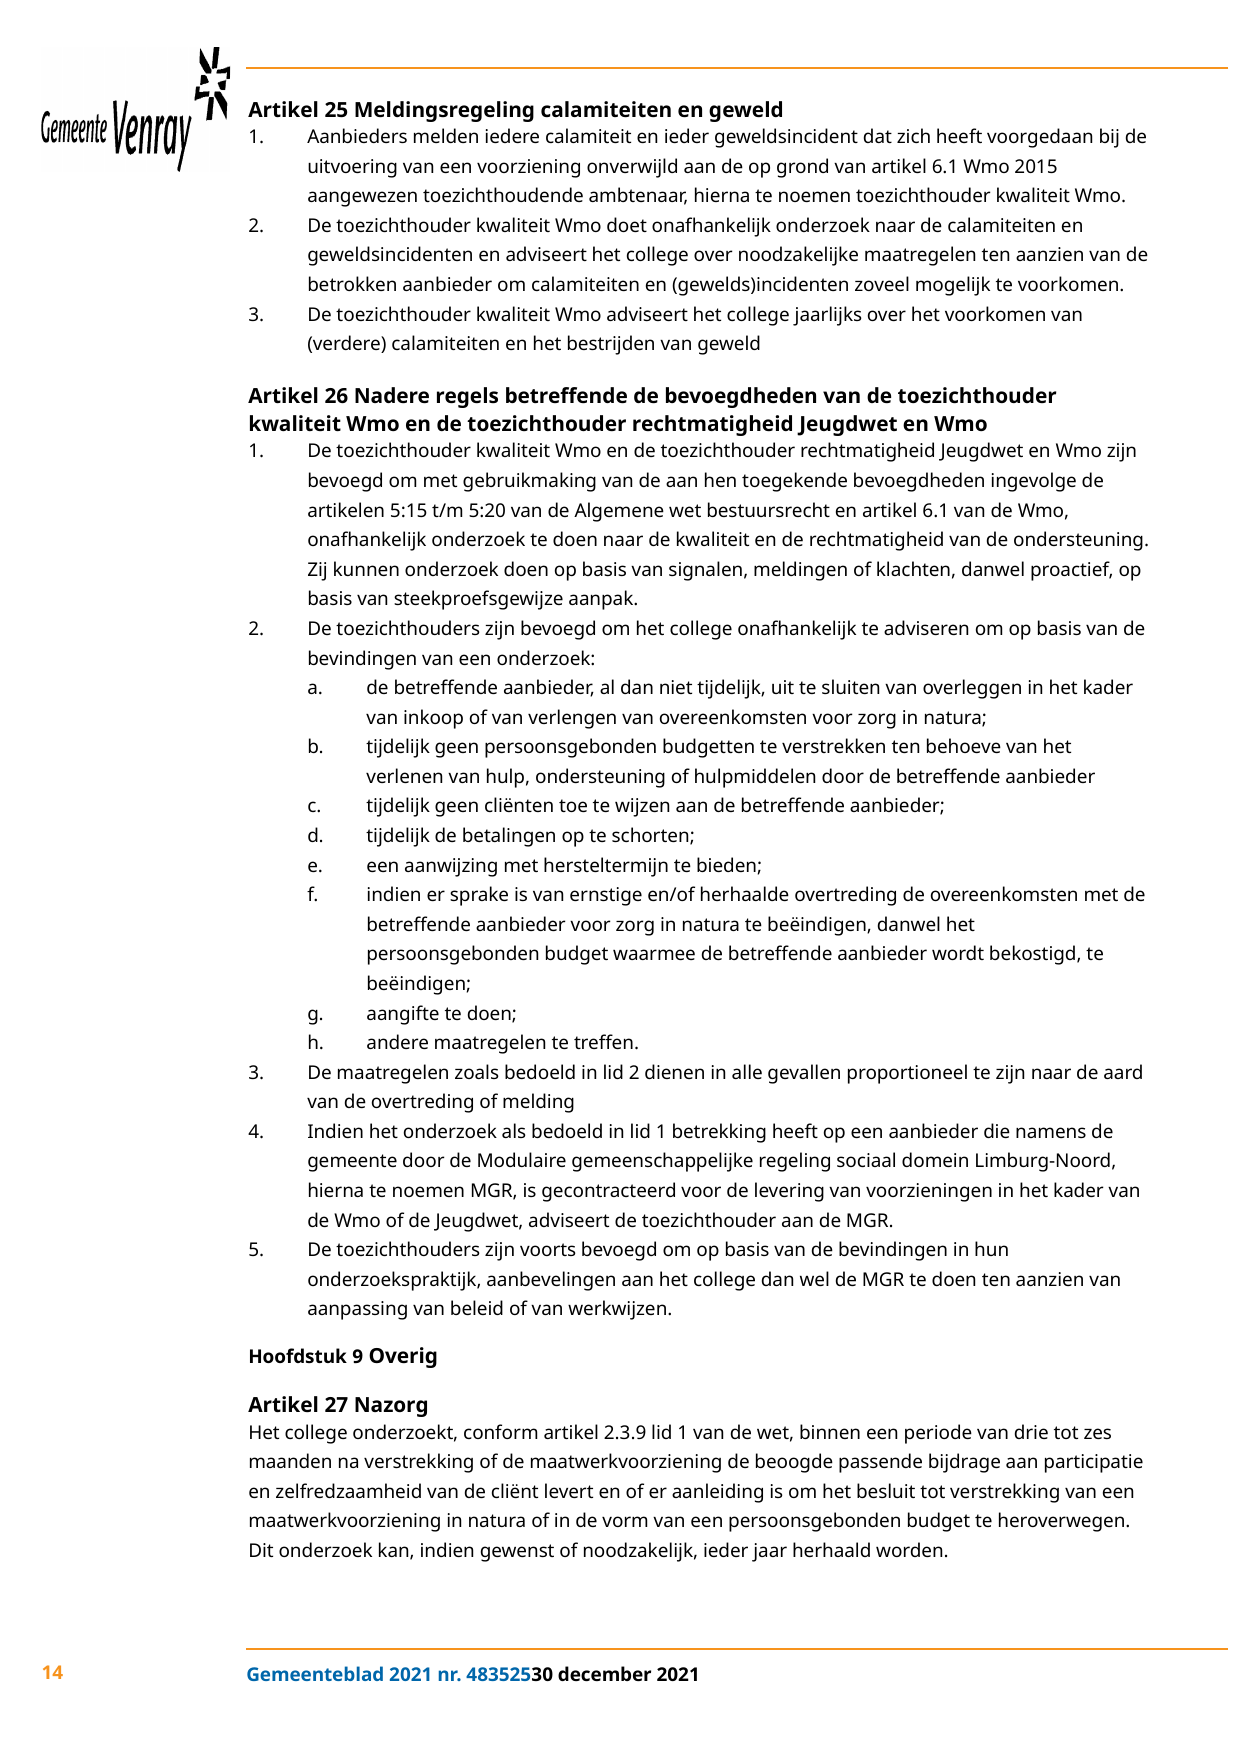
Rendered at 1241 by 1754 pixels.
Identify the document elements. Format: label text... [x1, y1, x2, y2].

text Artikel 25 Meldingsregeling calamiteiten en geweld [248, 95, 1152, 123]
text Artikel 26 Nadere regels betreffende de bevoegdheden van de toezichthouder kwaliteit Wmo en de toezichthouder rechtmatigheid Jeugdwet en Wmo [248, 381, 1152, 438]
list indien er sprake is van ernstige en/of herhaalde overtreding de overeenkomsten met de betreffende aanbieder voor zorg in natura te beëindigen, danwel het persoonsgebonden budget waarmee de betreffende aanbieder wordt bekostigd, te beëindigen; [307, 881, 1152, 996]
text Artikel 27 Nazorg [248, 1390, 1152, 1419]
list tijdelijk geen cliënten toe te wijzen aan de betreffende aanbieder; [307, 793, 1152, 818]
list Aanbieders melden iedere calamiteit en ieder geweldsincident dat zich heeft voorgedaan bij de uitvoering van een voorziening onverwijld aan de op grond van artikel 6.1 Wmo 2015 aangewezen toezichthoudende ambtenaar, hierna te noemen toezichthouder kwaliteit Wmo. [248, 123, 1152, 208]
list De maatregelen zoals bedoeld in lid 2 dienen in alle gevallen proportioneel te zijn naar de aard van de overtreding of melding [248, 1059, 1152, 1114]
list Indien het onderzoek als bedoeld in lid 1 betrekking heeft op een aanbieder die namens de gemeente door de Modulaire gemeenschappelijke regeling sociaal domein Limburg-Noord, hierna te noemen MGR, is gecontracteerd voor de levering van voorzieningen in het kader van de Wmo of de Jeugdwet, adviseert de toezichthouder aan de MGR. [248, 1118, 1152, 1232]
text Hoofdstuk 9 Overig [248, 1341, 1152, 1369]
list De toezichthouder kwaliteit Wmo doet onafhankelijk onderzoek naar de calamiteiten en geweldsincidenten en adviseert het college over noodzakelijke maatregelen ten aanzien van de betrokken aanbieder om calamiteiten en (gewelds)incidenten zoveel mogelijk te voorkomen. [248, 212, 1152, 297]
text Het college onderzoekt, conform artikel 2.3.9 lid 1 van de wet, binnen een periode van drie tot zes maanden na verstrekking of de maatwerkvoorziening de beoogde passende bijdrage aan participatie en zelfredzaamheid van de cliënt levert en of er aanleiding is om het besluit tot verstrekking van een maatwerkvoorziening in natura of in de vorm van een persoonsgebonden budget te heroverwegen. Dit onderzoek kan, indien gewenst of noodzakelijk, ieder jaar herhaald worden. [248, 1419, 1152, 1563]
list tijdelijk geen persoonsgebonden budgetten te verstrekken ten behoeve van het verlenen van hulp, ondersteuning of hulpmiddelen door de betreffende aanbieder [307, 733, 1152, 789]
list een aanwijzing met hersteltermijn te bieden; [307, 852, 1152, 877]
list de betreffende aanbieder, al dan niet tijdelijk, uit te sluiten van overleggen in het kader van inkoop of van verlengen van overeenkomsten voor zorg in natura; [307, 674, 1152, 729]
list De toezichthouder kwaliteit Wmo adviseert het college jaarlijks over het voorkomen van (verdere) calamiteiten en het bestrijden van geweld [248, 301, 1152, 356]
list De toezichthouders zijn bevoegd om het college onafhankelijk te adviseren om op basis van de bevindingen van een onderzoek: [248, 615, 1152, 670]
list tijdelijk de betalingen op te schorten; [307, 822, 1152, 848]
list andere maatregelen te treffen. [307, 1029, 1152, 1055]
list De toezichthouders zijn voorts bevoegd om op basis van de bevindingen in hun onderzoekspraktijk, aanbevelingen aan het college dan wel de MGR te doen ten aanzien van aanpassing van beleid of van werkwijzen. [248, 1236, 1152, 1321]
list aangifte te doen; [307, 1000, 1152, 1025]
list De toezichthouder kwaliteit Wmo en de toezichthouder rechtmatigheid Jeugdwet en Wmo zijn bevoegd om met gebruikmaking van de aan hen toegekende bevoegdheden ingevolge de artikelen 5:15 t/m 5:20 van de Algemene wet bestuursrecht en artikel 6.1 van de Wmo, onafhankelijk onderzoek te doen naar de kwaliteit en de rechtmatigheid van de ondersteuning. Zij kunnen onderzoek doen op basis van signalen, meldingen of klachten, danwel proactief, op basis van steekproefsgewijze aanpak. [248, 438, 1152, 611]
picture [41, 47, 231, 172]
